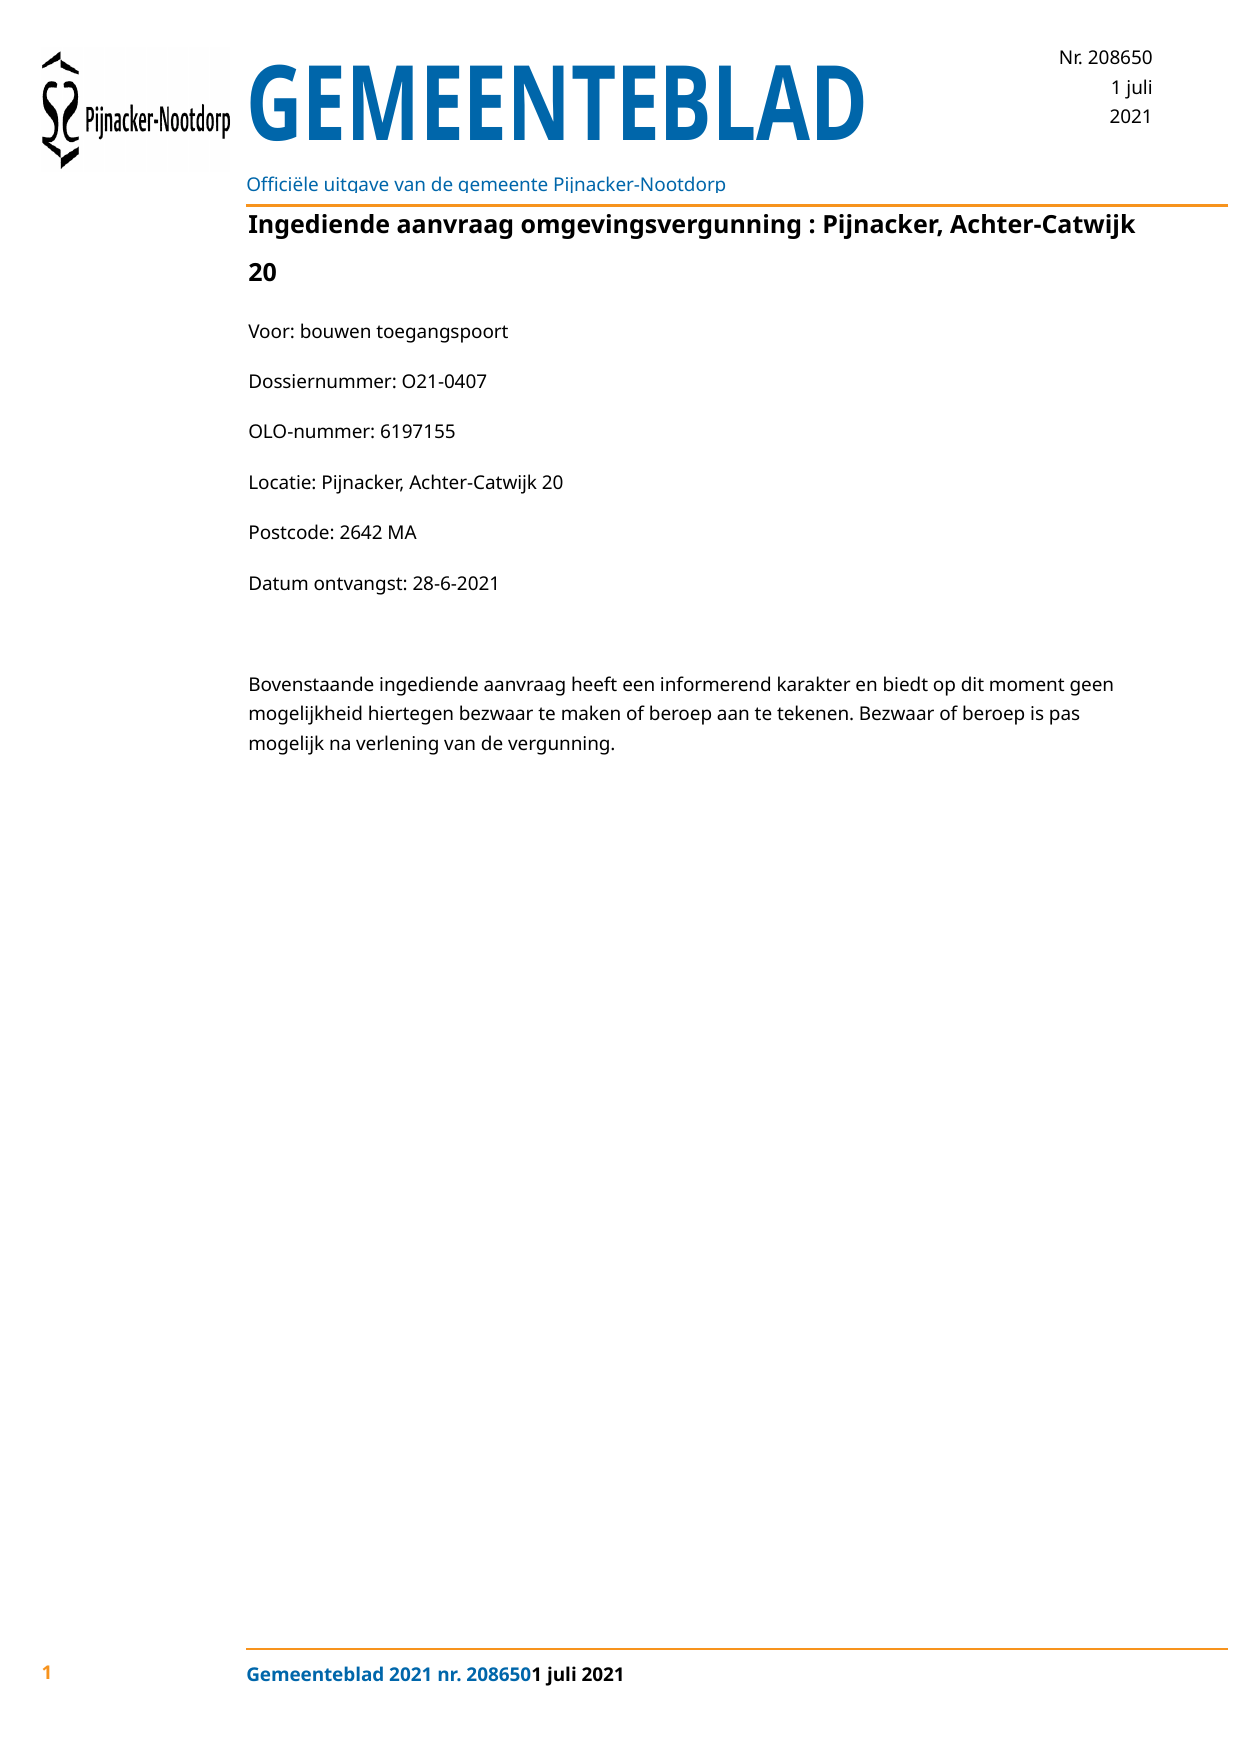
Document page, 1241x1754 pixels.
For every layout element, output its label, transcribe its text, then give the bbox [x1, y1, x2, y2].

text Bovenstaande ingediende aanvraag heeft een informerend karakter en biedt op dit moment geen mogelijkheid hiertegen bezwaar te maken of beroep aan te tekenen. Bezwaar of beroep is pas mogelijk na verlening van de vergunning. [248, 671, 1152, 756]
text Datum ontvangst: 28-6-2021 [248, 570, 1152, 596]
text Voor: bouwen toegangspoort [248, 318, 1152, 344]
text Ingediende aanvraag omgevingsvergunning : Pijnacker, Achter-Catwijk 20 [248, 207, 1152, 288]
picture [41, 47, 231, 172]
text Postcode: 2642 MA [248, 519, 1152, 545]
text Locatie: Pijnacker, Achter-Catwijk 20 [248, 469, 1152, 495]
text Dossiernummer: O21-0407 [248, 368, 1152, 394]
text OLO-nummer: 6197155 [248, 419, 1152, 444]
